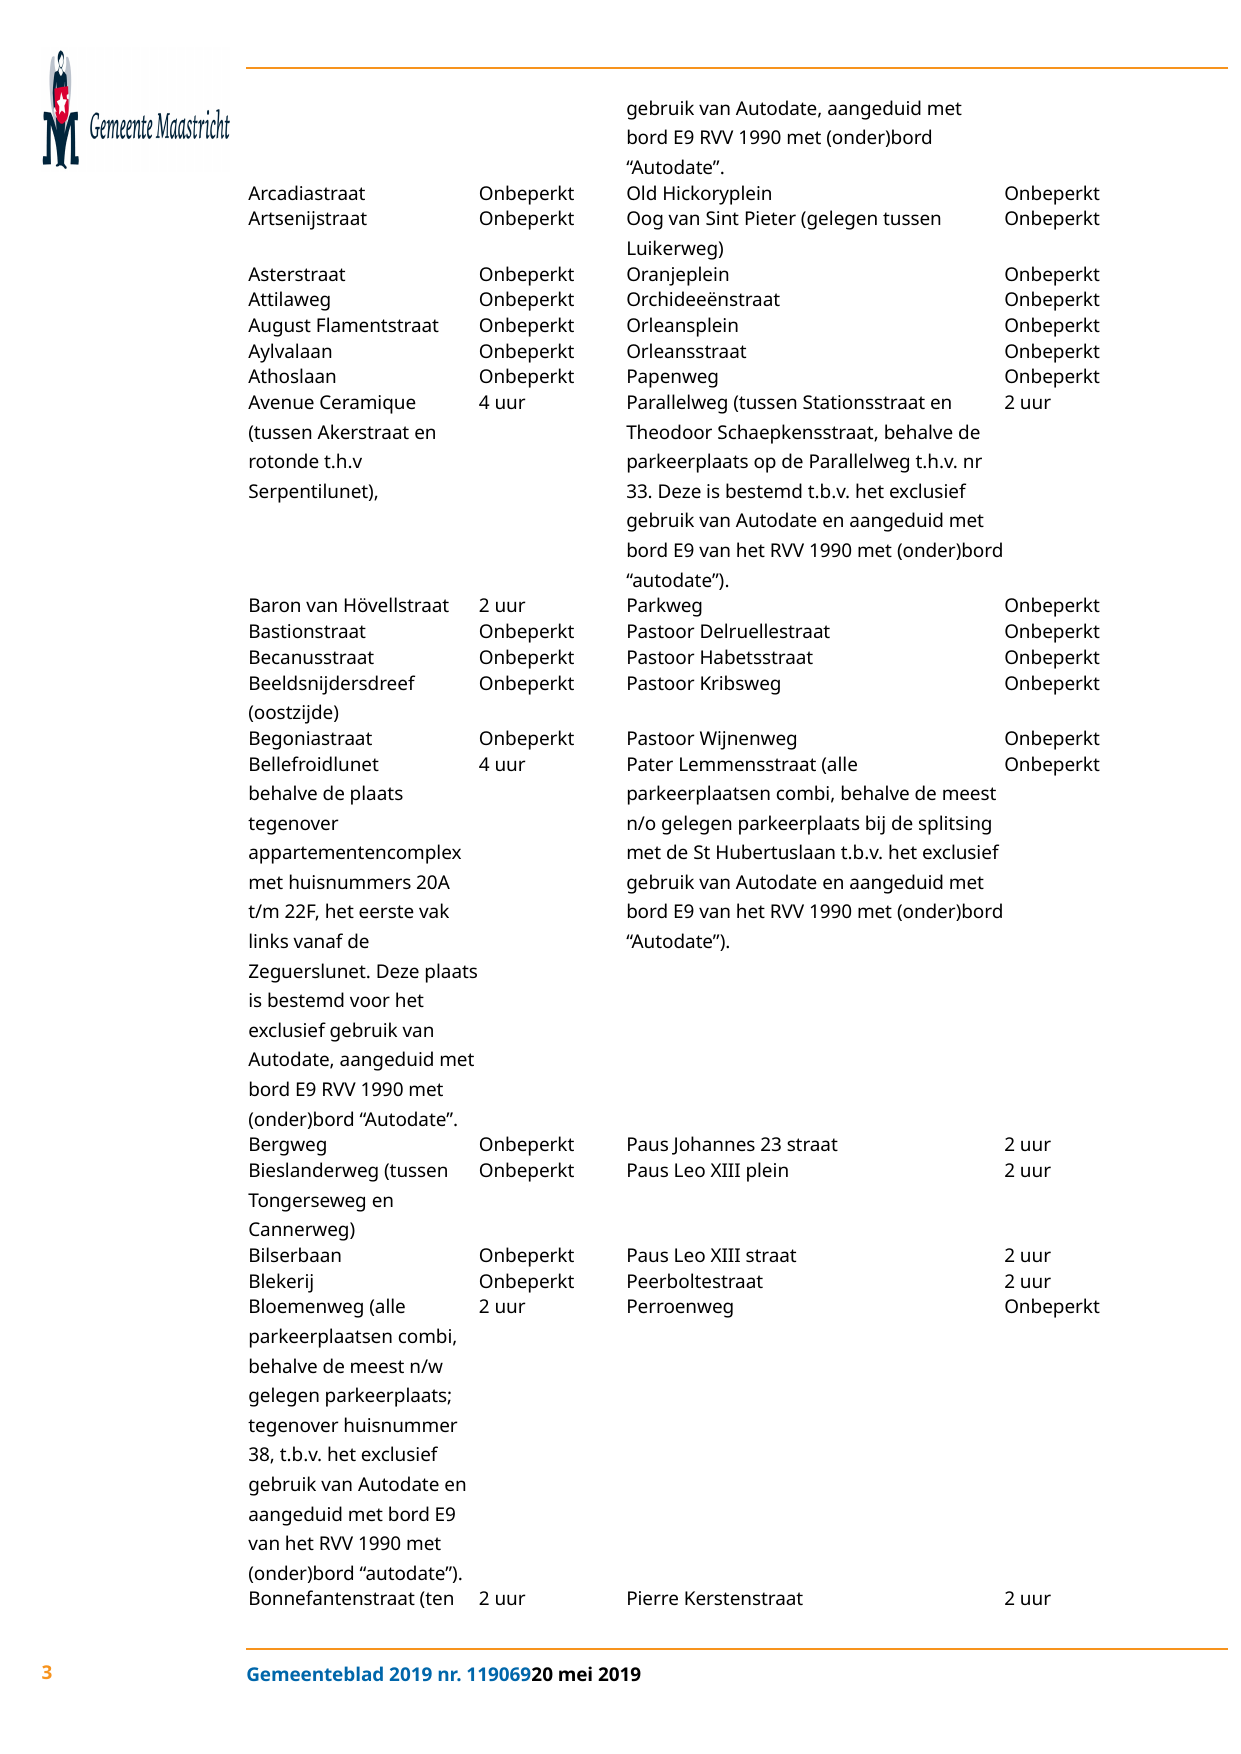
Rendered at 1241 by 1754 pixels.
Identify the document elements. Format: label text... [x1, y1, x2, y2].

table_cell Onbeperkt [1004, 205, 1152, 261]
table_cell [479, 95, 626, 180]
table_cell Avenue Ceramique (tussen Akerstraat en rotonde t.h.v Serpentilunet), [248, 389, 479, 593]
table_cell [248, 95, 479, 180]
table_cell Onbeperkt [479, 364, 626, 389]
table_cell Becanusstraat [248, 644, 479, 670]
table_cell Attilaweg [248, 286, 479, 312]
table_cell Onbeperkt [1004, 180, 1152, 205]
table_cell Bergweg [248, 1132, 479, 1157]
table_cell Aylvalaan [248, 338, 479, 364]
table_cell Orleansplein [626, 312, 1004, 338]
table_cell Onbeperkt [1004, 312, 1152, 338]
table_cell 2 uur [479, 1586, 626, 1611]
table_cell Onbeperkt [479, 1268, 626, 1294]
table_cell Parkweg [626, 593, 1004, 618]
table_cell Onbeperkt [479, 618, 626, 644]
table_cell 2 uur [479, 1294, 626, 1586]
table_cell Bloemenweg (alle parkeerplaatsen combi, behalve de meest n/w gelegen parkeerplaats; tegenover huisnummer 38, t.b.v. het exclusief gebruik van Autodate en aangeduid met bord E9 van het RVV 1990 met (onder)bord “autodate”). [248, 1294, 479, 1586]
table_cell Onbeperkt [1004, 286, 1152, 312]
table_cell Bastionstraat [248, 618, 479, 644]
table_cell Onbeperkt [479, 1242, 626, 1268]
table_cell Bellefroidlunet behalve de plaats tegenover appartementencomplex met huisnummers 20A t/m 22F, het eerste vak links vanaf de Zeguerslunet. Deze plaats is bestemd voor het exclusief gebruik van Autodate, aangeduid met bord E9 RVV 1990 met (onder)bord “Autodate”. [248, 751, 479, 1132]
table_cell Blekerij [248, 1268, 479, 1294]
table_cell Onbeperkt [1004, 338, 1152, 364]
table_cell Oog van Sint Pieter (gelegen tussen Luikerweg) [626, 205, 1004, 261]
table_cell Paus Leo XIII plein [626, 1157, 1004, 1242]
table_cell 2 uur [1004, 1268, 1152, 1294]
table_cell Bonnefantenstraat (ten [248, 1586, 479, 1611]
table_cell Onbeperkt [479, 286, 626, 312]
table_cell Bilserbaan [248, 1242, 479, 1268]
table_cell Old Hickoryplein [626, 180, 1004, 205]
table_cell Oranjeplein [626, 261, 1004, 286]
table_cell Pastoor Kribsweg [626, 670, 1004, 725]
table_cell Onbeperkt [479, 644, 626, 670]
table_cell Pierre Kerstenstraat [626, 1586, 1004, 1611]
table_cell Parallelweg (tussen Stationsstraat en Theodoor Schaepkensstraat, behalve de parkeerplaats op de Parallelweg t.h.v. nr 33. Deze is bestemd t.b.v. het exclusief gebruik van Autodate en aangeduid met bord E9 van het RVV 1990 met (onder)bord “autodate”). [626, 389, 1004, 593]
table_cell Onbeperkt [1004, 644, 1152, 670]
table_cell Onbeperkt [479, 670, 626, 725]
table_cell 4 uur [479, 389, 626, 593]
table_cell Onbeperkt [1004, 364, 1152, 389]
table_cell Onbeperkt [479, 205, 626, 261]
table_cell Peerboltestraat [626, 1268, 1004, 1294]
table_cell Arcadiastraat [248, 180, 479, 205]
table_cell 4 uur [479, 751, 626, 1132]
table_cell Begoniastraat [248, 725, 479, 751]
table_cell 2 uur [479, 593, 626, 618]
table_cell Perroenweg [626, 1294, 1004, 1586]
table_cell Pastoor Habetsstraat [626, 644, 1004, 670]
table_cell [1004, 95, 1152, 180]
table_cell Onbeperkt [1004, 1294, 1152, 1586]
table_cell Asterstraat [248, 261, 479, 286]
table_cell 2 uur [1004, 1132, 1152, 1157]
table_cell Onbeperkt [1004, 670, 1152, 725]
table_cell Artsenijstraat [248, 205, 479, 261]
table_cell Onbeperkt [1004, 593, 1152, 618]
table_cell Bieslanderweg (tussen Tongerseweg en Cannerweg) [248, 1157, 479, 1242]
table_cell 2 uur [1004, 1157, 1152, 1242]
table_cell 2 uur [1004, 1586, 1152, 1611]
table_cell Onbeperkt [1004, 261, 1152, 286]
table_cell Pastoor Wijnenweg [626, 725, 1004, 751]
table_cell Onbeperkt [1004, 725, 1152, 751]
table_cell Onbeperkt [479, 338, 626, 364]
table_cell gebruik van Autodate, aangeduid met bord E9 RVV 1990 met (onder)bord “Autodate”. [626, 95, 1004, 180]
table_cell 2 uur [1004, 389, 1152, 593]
table_cell Onbeperkt [1004, 751, 1152, 1132]
table_cell Papenweg [626, 364, 1004, 389]
table_cell Pastoor Delruellestraat [626, 618, 1004, 644]
table_cell Athoslaan [248, 364, 479, 389]
table_cell Beeldsnijdersdreef (oostzijde) [248, 670, 479, 725]
table_cell Orleansstraat [626, 338, 1004, 364]
table_cell Onbeperkt [479, 261, 626, 286]
table_cell Paus Johannes 23 straat [626, 1132, 1004, 1157]
table_cell Onbeperkt [479, 725, 626, 751]
table_cell August Flamentstraat [248, 312, 479, 338]
table_cell Pater Lemmensstraat (alle parkeerplaatsen combi, behalve de meest n/o gelegen parkeerplaats bij de splitsing met de St Hubertuslaan t.b.v. het exclusief gebruik van Autodate en aangeduid met bord E9 van het RVV 1990 met (onder)bord “Autodate”). [626, 751, 1004, 1132]
table_cell Paus Leo XIII straat [626, 1242, 1004, 1268]
table_cell Orchideeënstraat [626, 286, 1004, 312]
table_cell Onbeperkt [479, 312, 626, 338]
table_cell Onbeperkt [479, 180, 626, 205]
table_cell 2 uur [1004, 1242, 1152, 1268]
table_cell Baron van Hövellstraat [248, 593, 479, 618]
table_cell Onbeperkt [1004, 618, 1152, 644]
table_cell Onbeperkt [479, 1132, 626, 1157]
picture [41, 47, 231, 172]
table_cell Onbeperkt [479, 1157, 626, 1242]
